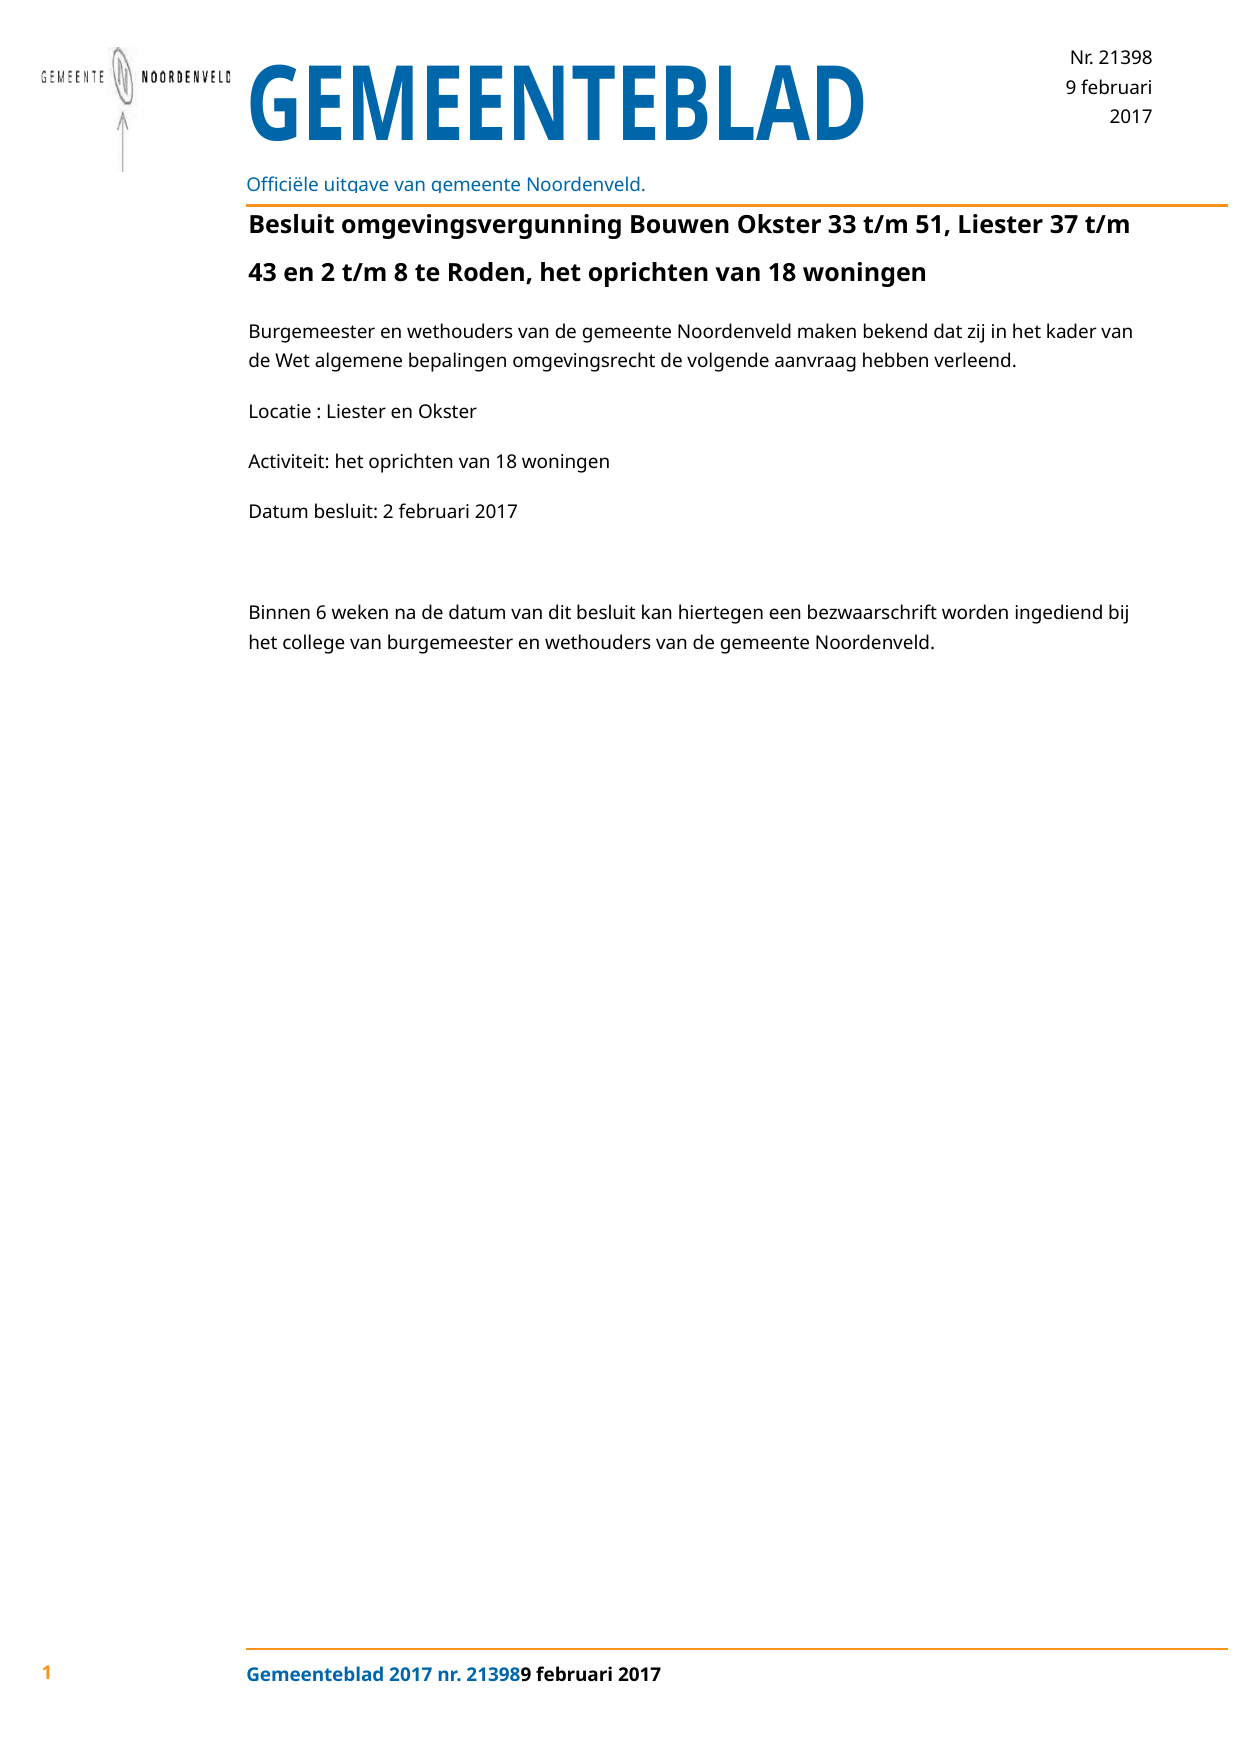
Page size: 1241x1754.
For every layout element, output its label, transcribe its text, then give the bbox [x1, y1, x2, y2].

text Besluit omgevingsvergunning Bouwen Okster 33 t/m 51, Liester 37 t/m 43 en 2 t/m 8 te Roden, het oprichten van 18 woningen [248, 207, 1152, 288]
picture [41, 47, 231, 172]
text Activiteit: het oprichten van 18 woningen [248, 448, 1152, 474]
text Binnen 6 weken na de datum van dit besluit kan hiertegen een bezwaarschrift worden ingediend bij het college van burgemeester en wethouders van de gemeente Noordenveld. [248, 599, 1152, 655]
text Datum besluit: 2 februari 2017 [248, 499, 1152, 524]
text Burgemeester en wethouders van de gemeente Noordenveld maken bekend dat zij in het kader van de Wet algemene bepalingen omgevingsrecht de volgende aanvraag hebben verleend. [248, 318, 1152, 373]
text Locatie : Liester en Okster [248, 398, 1152, 424]
